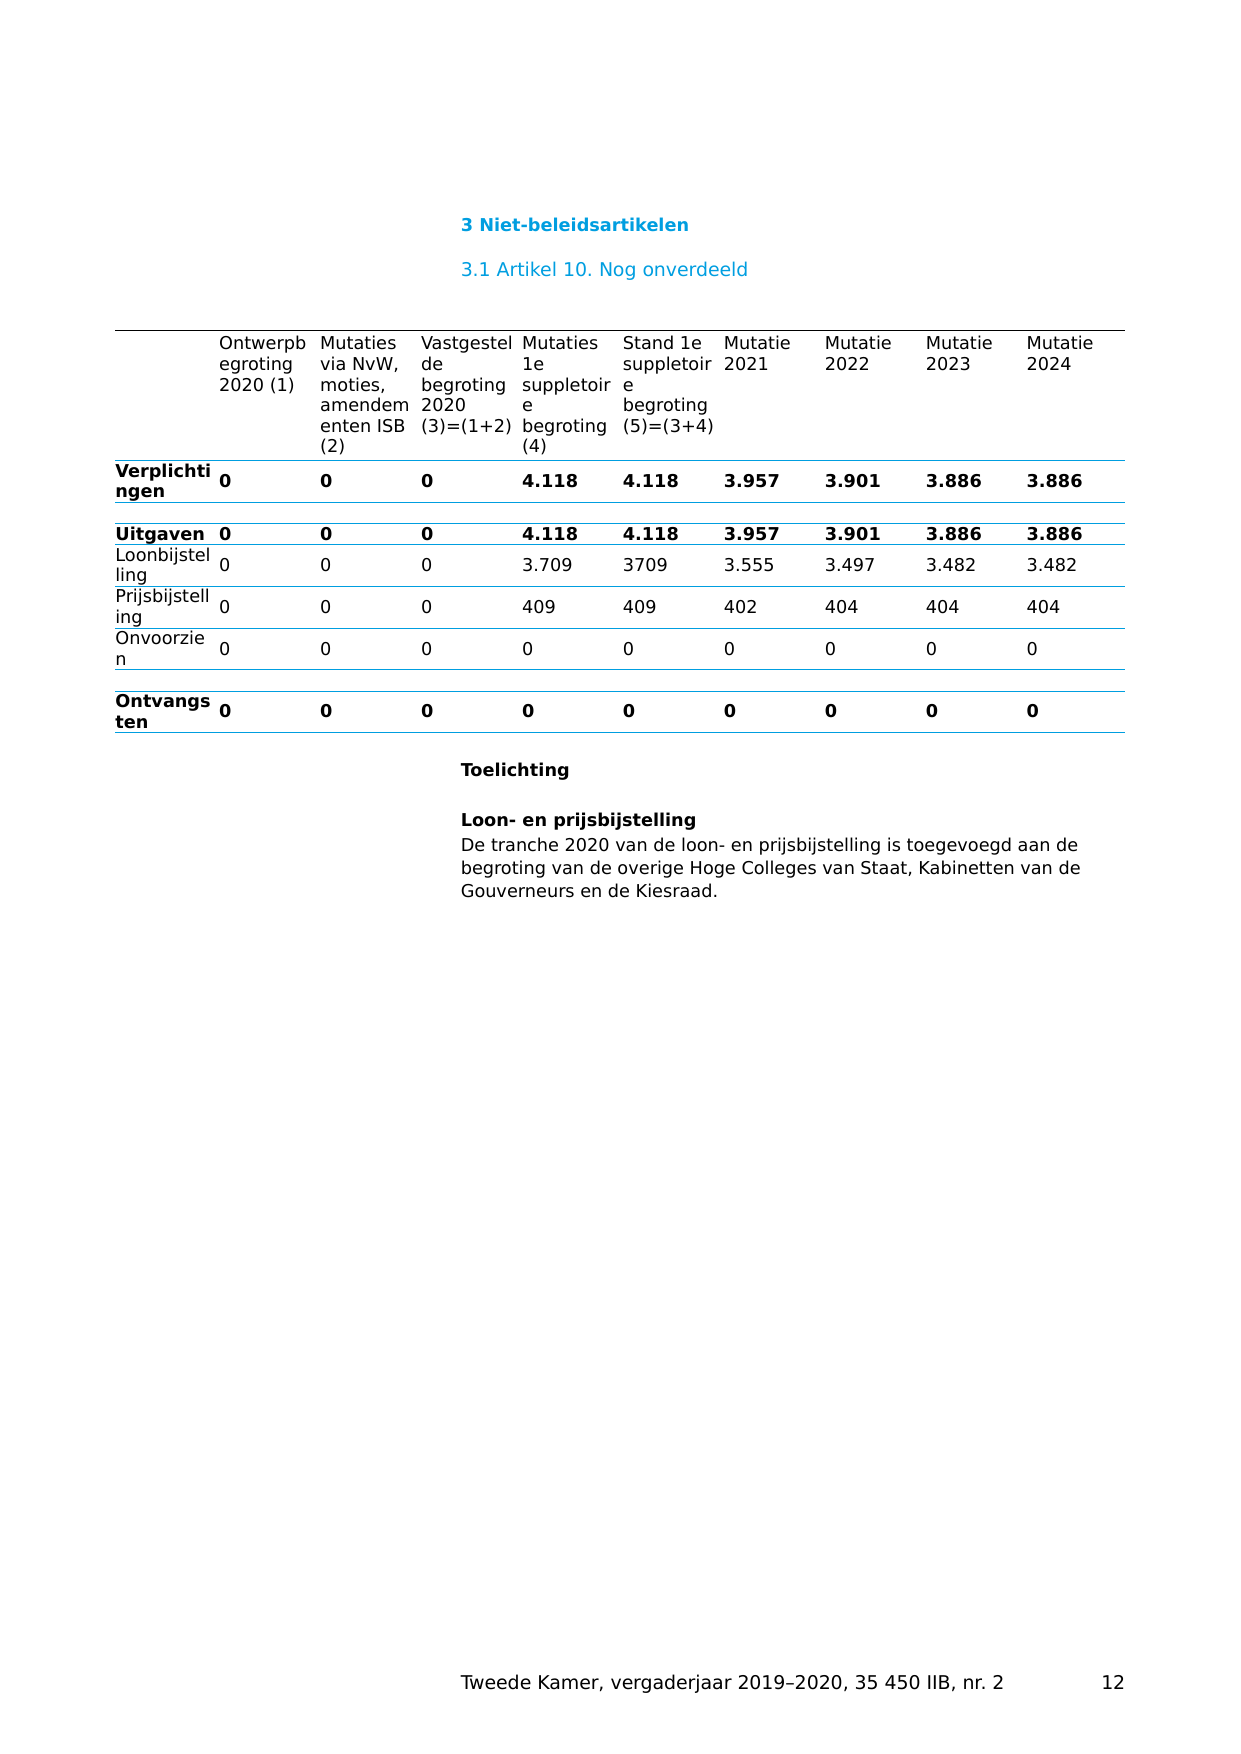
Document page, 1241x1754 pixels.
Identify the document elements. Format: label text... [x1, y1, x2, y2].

table_cell 3.497 [822, 545, 923, 586]
table_cell 4.118 [519, 461, 620, 502]
table_cell 0 [317, 545, 418, 586]
table_cell [1024, 670, 1125, 691]
table_cell 0 [822, 692, 923, 732]
table_cell 409 [519, 587, 620, 628]
table_cell 0 [418, 629, 519, 669]
text Toelichting [461, 758, 1125, 781]
table_cell 402 [721, 587, 822, 628]
table_cell 0 [216, 692, 317, 732]
table_cell Mutatie 2021 [721, 331, 822, 460]
table_cell 0 [418, 545, 519, 586]
table_cell Stand 1e suppletoire begroting (5)=(3+4) [620, 331, 721, 460]
title 3 Niet-beleidsartikelen [461, 213, 1125, 236]
table_cell 404 [923, 587, 1023, 628]
table_cell 0 [418, 692, 519, 732]
table_cell 3.886 [923, 524, 1023, 544]
table_cell Uitgaven [115, 524, 216, 544]
table_cell 3.957 [721, 461, 822, 502]
table_cell 3.482 [923, 545, 1023, 586]
text Loon- en prijsbijstelling [461, 808, 1125, 831]
table_cell 0 [418, 461, 519, 502]
table_cell 0 [317, 524, 418, 544]
table_cell Mutaties 1e suppletoire begroting (4) [519, 331, 620, 460]
table_cell 0 [822, 629, 923, 669]
table_cell 4.118 [620, 461, 721, 502]
table_cell 0 [418, 587, 519, 628]
table_cell 0 [721, 629, 822, 669]
table_cell Prijsbijstelling [115, 587, 216, 628]
table_cell Ontwerpbegroting 2020 (1) [216, 331, 317, 460]
table_cell Mutatie 2024 [1024, 331, 1125, 460]
title 3.1 Artikel 10. Nog onverdeeld [461, 259, 1125, 281]
table_cell [519, 503, 620, 523]
table_cell [216, 503, 317, 523]
table_cell [519, 670, 620, 691]
table_cell 3.901 [822, 461, 923, 502]
table_cell Loonbijstelling [115, 545, 216, 586]
table_cell 3709 [620, 545, 721, 586]
table_cell 409 [620, 587, 721, 628]
table_cell 0 [216, 524, 317, 544]
table_cell Mutaties via NvW, moties, amendementen ISB (2) [317, 331, 418, 460]
table_cell 0 [923, 629, 1023, 669]
table_cell 0 [216, 629, 317, 669]
table_cell [822, 503, 923, 523]
table_cell Verplichtingen [115, 461, 216, 502]
table_cell [317, 670, 418, 691]
table_cell 3.886 [1024, 524, 1125, 544]
table_cell [620, 503, 721, 523]
table_cell 4.118 [519, 524, 620, 544]
table_cell 0 [519, 692, 620, 732]
table_cell 0 [418, 524, 519, 544]
table_cell 0 [317, 461, 418, 502]
table_cell Vastgestelde begroting 2020 (3)=(1+2) [418, 331, 519, 460]
table_cell [418, 670, 519, 691]
table_cell 3.886 [1024, 461, 1125, 502]
table_cell Onvoorzien [115, 629, 216, 669]
table_cell 404 [1024, 587, 1125, 628]
table_cell [1024, 503, 1125, 523]
table_cell 3.482 [1024, 545, 1125, 586]
table_cell 0 [216, 587, 317, 628]
table_cell 3.709 [519, 545, 620, 586]
table_cell [721, 670, 822, 691]
table_cell [822, 670, 923, 691]
table_cell Mutatie 2022 [822, 331, 923, 460]
table_cell [115, 503, 216, 523]
table_header Tabel 10 Budgettaire gevolgen artikel 10 Nog onverdeeld (bedragen x € 1.000) [115, 305, 1125, 330]
table_cell [923, 670, 1023, 691]
table_cell 0 [1024, 629, 1125, 669]
table_cell 4.118 [620, 524, 721, 544]
table_cell 0 [216, 545, 317, 586]
table_cell 0 [923, 692, 1023, 732]
table_cell [317, 503, 418, 523]
table_cell [115, 670, 216, 691]
table_cell [721, 503, 822, 523]
table_cell Mutatie 2023 [923, 331, 1023, 460]
table_cell 0 [721, 692, 822, 732]
table_cell 3.901 [822, 524, 923, 544]
table_cell [418, 503, 519, 523]
table_cell 3.555 [721, 545, 822, 586]
table_cell 0 [216, 461, 317, 502]
table_cell [115, 331, 216, 460]
table_cell 3.886 [923, 461, 1023, 502]
table_cell 0 [317, 587, 418, 628]
table_cell 0 [519, 629, 620, 669]
table_cell 3.957 [721, 524, 822, 544]
table_cell 0 [620, 692, 721, 732]
table_cell 0 [317, 629, 418, 669]
text De tranche 2020 van de loon- en prijsbijstelling is toegevoegd aan de begroting van de overige Hoge Colleges van Staat, Kabinetten van de Gouverneurs en de Kiesraad. [461, 833, 1125, 902]
table_cell [620, 670, 721, 691]
table_cell [216, 670, 317, 691]
table_cell 0 [1024, 692, 1125, 732]
table_cell 0 [317, 692, 418, 732]
table_cell [923, 503, 1023, 523]
table_cell Ontvangsten [115, 692, 216, 732]
table_cell 404 [822, 587, 923, 628]
table_cell 0 [620, 629, 721, 669]
